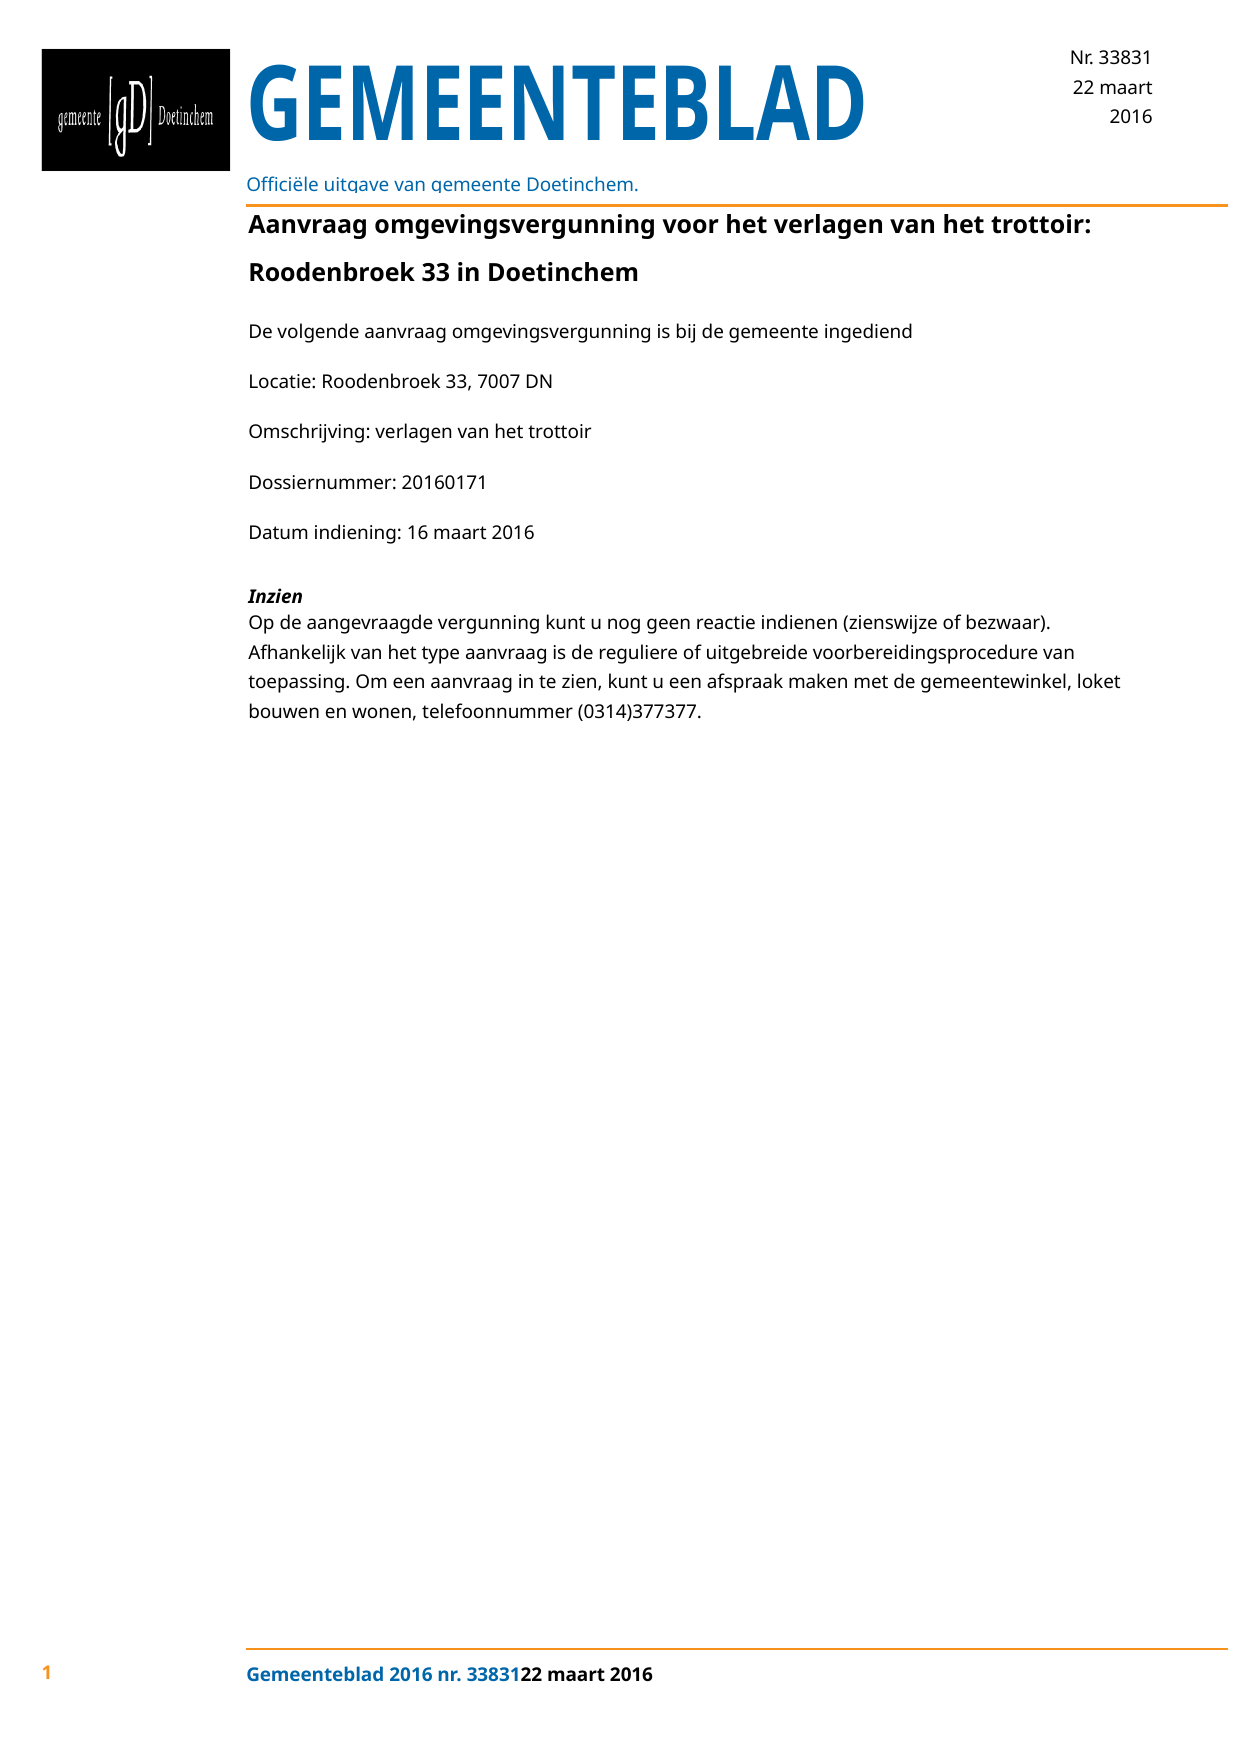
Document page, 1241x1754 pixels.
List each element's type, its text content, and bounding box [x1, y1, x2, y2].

text Locatie: Roodenbroek 33, 7007 DN [248, 368, 1152, 394]
picture [41, 47, 231, 172]
text Aanvraag omgevingsvergunning voor het verlagen van het trottoir: Roodenbroek 33 in Doetinchem [248, 207, 1152, 288]
text Inzien [248, 583, 1152, 609]
text Op de aangevraagde vergunning kunt u nog geen reactie indienen (zienswijze of bezwaar). Afhankelijk van het type aanvraag is de reguliere of uitgebreide voorbereidingsprocedure van toepassing. Om een aanvraag in te zien, kunt u een afspraak maken met de gemeentewinkel, loket bouwen en wonen, telefoonnummer (0314)377377. [248, 609, 1152, 724]
text Datum indiening: 16 maart 2016 [248, 519, 1152, 545]
text De volgende aanvraag omgevingsvergunning is bij de gemeente ingediend [248, 318, 1152, 344]
text Omschrijving: verlagen van het trottoir [248, 419, 1152, 444]
text Dossiernummer: 20160171 [248, 469, 1152, 495]
